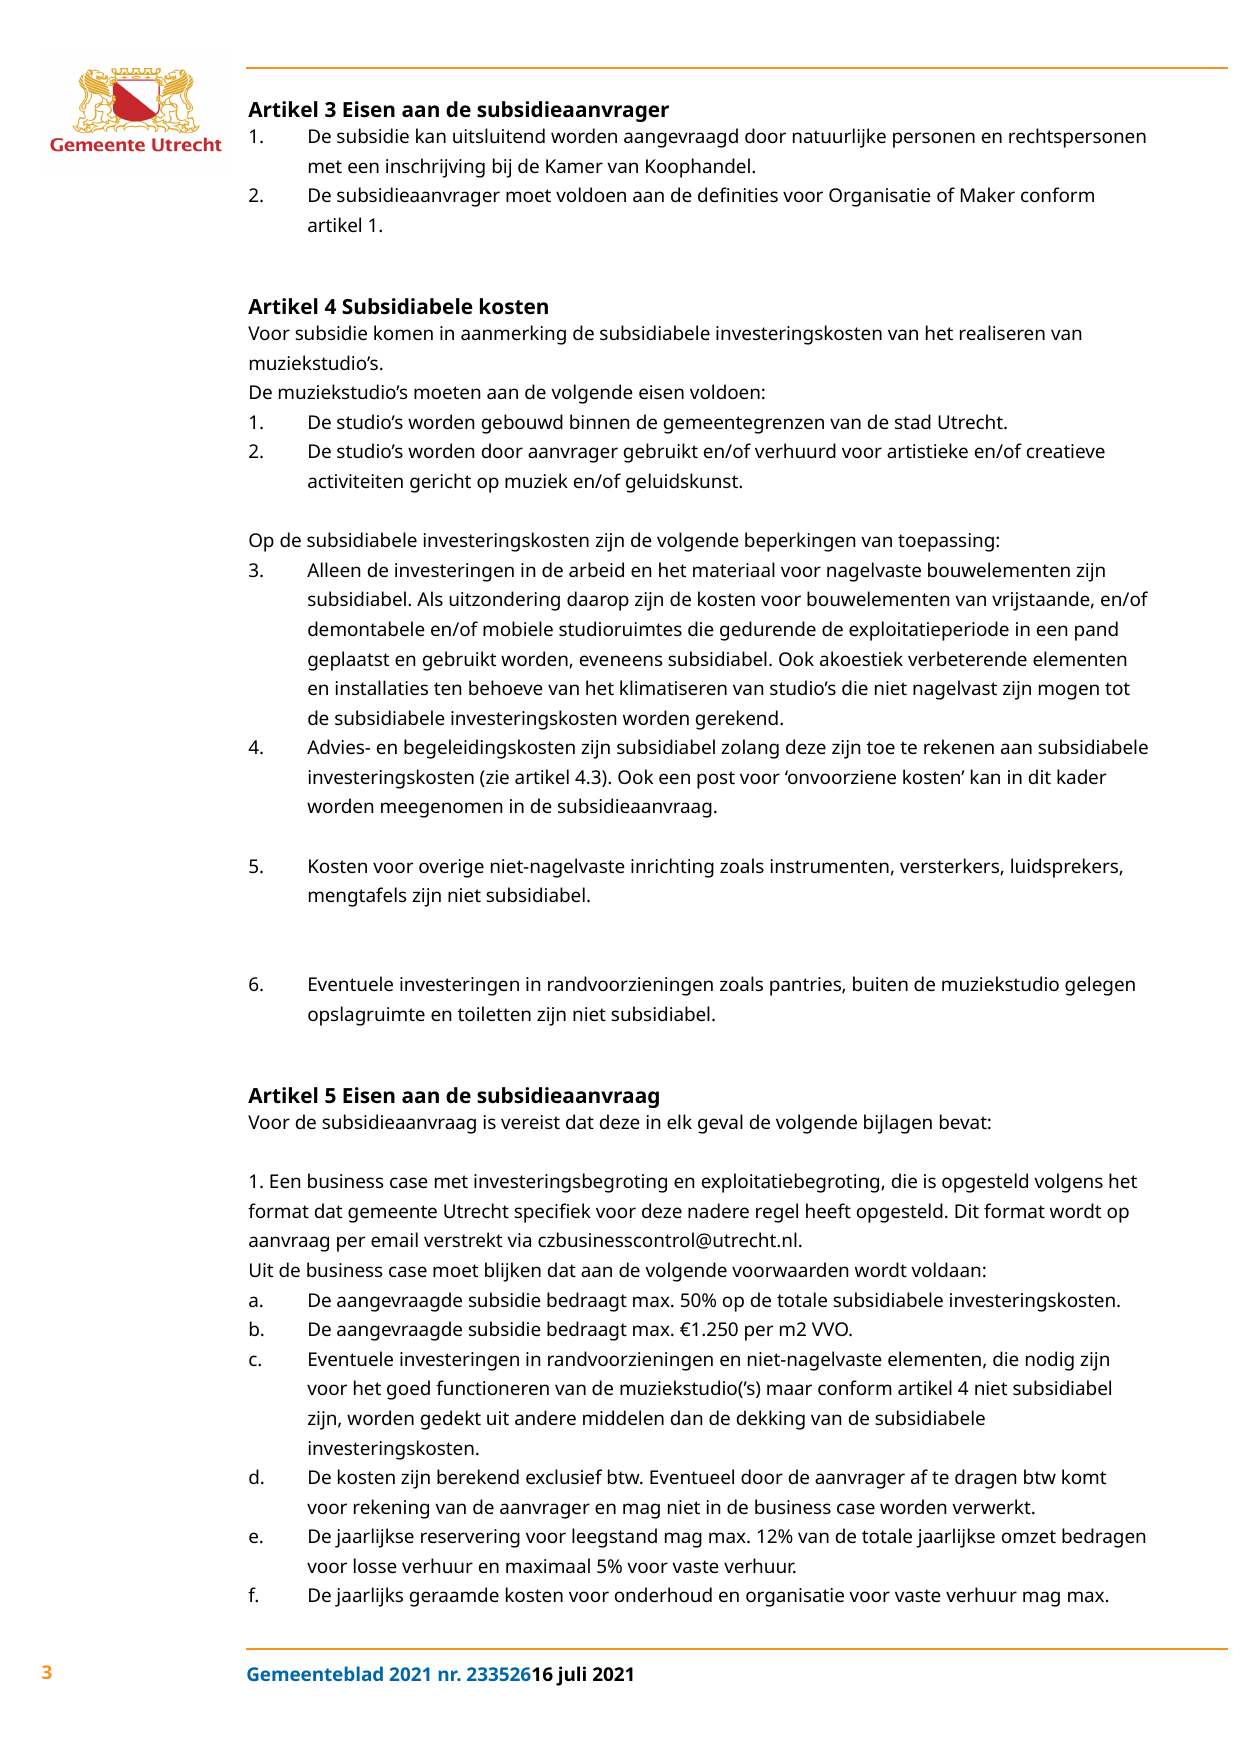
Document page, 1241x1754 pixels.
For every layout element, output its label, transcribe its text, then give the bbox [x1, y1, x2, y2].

list De subsidie kan uitsluitend worden aangevraagd door natuurlijke personen en rechtspersonen met een inschrijving bij de Kamer van Koophandel. [248, 123, 1152, 178]
text Uit de business case moet blijken dat aan de volgende voorwaarden wordt voldaan: [248, 1257, 1152, 1283]
list Kosten voor overige niet-nagelvaste inrichting zoals instrumenten, versterkers, luidsprekers, mengtafels zijn niet subsidiabel. [248, 853, 1152, 908]
list De aangevraagde subsidie bedraagt max. 50% op de totale subsidiabele investeringskosten. [248, 1287, 1152, 1312]
list Alleen de investeringen in de arbeid en het materiaal voor nagelvaste bouwelementen zijn subsidiabel. Als uitzondering daarop zijn de kosten voor bouwelementen van vrijstaande, en/of demontabele en/of mobiele studioruimtes die gedurende de exploitatieperiode in een pand geplaatst en gebruikt worden, eveneens subsidiabel. Ook akoestiek verbeterende elementen en installaties ten behoeve van het klimatiseren van studio’s die niet nagelvast zijn mogen tot de subsidiabele investeringskosten worden gerekend. [248, 557, 1152, 731]
text Voor subsidie komen in aanmerking de subsidiabele investeringskosten van het realiseren van muziekstudio’s. [248, 320, 1152, 376]
text 1. Een business case met investeringsbegroting en exploitatiebegroting, die is opgesteld volgens het format dat gemeente Utrecht specifiek voor deze nadere regel heeft opgesteld. Dit format wordt op aanvraag per email verstrekt via czbusinesscontrol@utrecht.nl. [248, 1168, 1152, 1253]
text De muziekstudio’s moeten aan de volgende eisen voldoen: [248, 379, 1152, 405]
list Eventuele investeringen in randvoorzieningen en niet-nagelvaste elementen, die nodig zijn voor het goed functioneren van de muziekstudio(’s) maar conform artikel 4 niet subsidiabel zijn, worden gedekt uit andere middelen dan de dekking van de subsidiabele investeringskosten. [248, 1346, 1152, 1460]
list De jaarlijkse reservering voor leegstand mag max. 12% van de totale jaarlijkse omzet bedragen voor losse verhuur en maximaal 5% voor vaste verhuur. [248, 1523, 1152, 1579]
list De subsidieaanvrager moet voldoen aan de definities voor Organisatie of Maker conform artikel 1. [248, 182, 1152, 238]
list De kosten zijn berekend exclusief btw. Eventueel door de aanvrager af te dragen btw komt voor rekening van de aanvrager en mag niet in de business case worden verwerkt. [248, 1464, 1152, 1519]
list Advies- en begeleidingskosten zijn subsidiabel zolang deze zijn toe te rekenen aan subsidiabele investeringskosten (zie artikel 4.3). Ook een post voor ‘onvoorziene kosten’ kan in dit kader worden meegenomen in de subsidieaanvraag. [248, 734, 1152, 819]
list De studio’s worden door aanvrager gebruikt en/of verhuurd voor artistieke en/of creatieve activiteiten gericht op muziek en/of geluidskunst. [248, 439, 1152, 494]
text Voor de subsidieaanvraag is vereist dat deze in elk geval de volgende bijlagen bevat: [248, 1109, 1152, 1135]
text Artikel 3 Eisen aan de subsidieaanvrager [248, 95, 1152, 123]
list De studio’s worden gebouwd binnen de gemeentegrenzen van de stad Utrecht. [248, 409, 1152, 435]
text Artikel 4 Subsidiabele kosten [248, 292, 1152, 320]
list De jaarlijks geraamde kosten voor onderhoud en organisatie voor vaste verhuur mag max. [248, 1583, 1152, 1608]
list Eventuele investeringen in randvoorzieningen zoals pantries, buiten de muziekstudio gelegen opslagruimte en toiletten zijn niet subsidiabel. [248, 971, 1152, 1027]
text Op de subsidiabele investeringskosten zijn de volgende beperkingen van toepassing: [248, 527, 1152, 553]
text Artikel 5 Eisen aan de subsidieaanvraag [248, 1081, 1152, 1109]
list De aangevraagde subsidie bedraagt max. €1.250 per m2 VVO. [248, 1316, 1152, 1342]
picture [41, 47, 231, 172]
